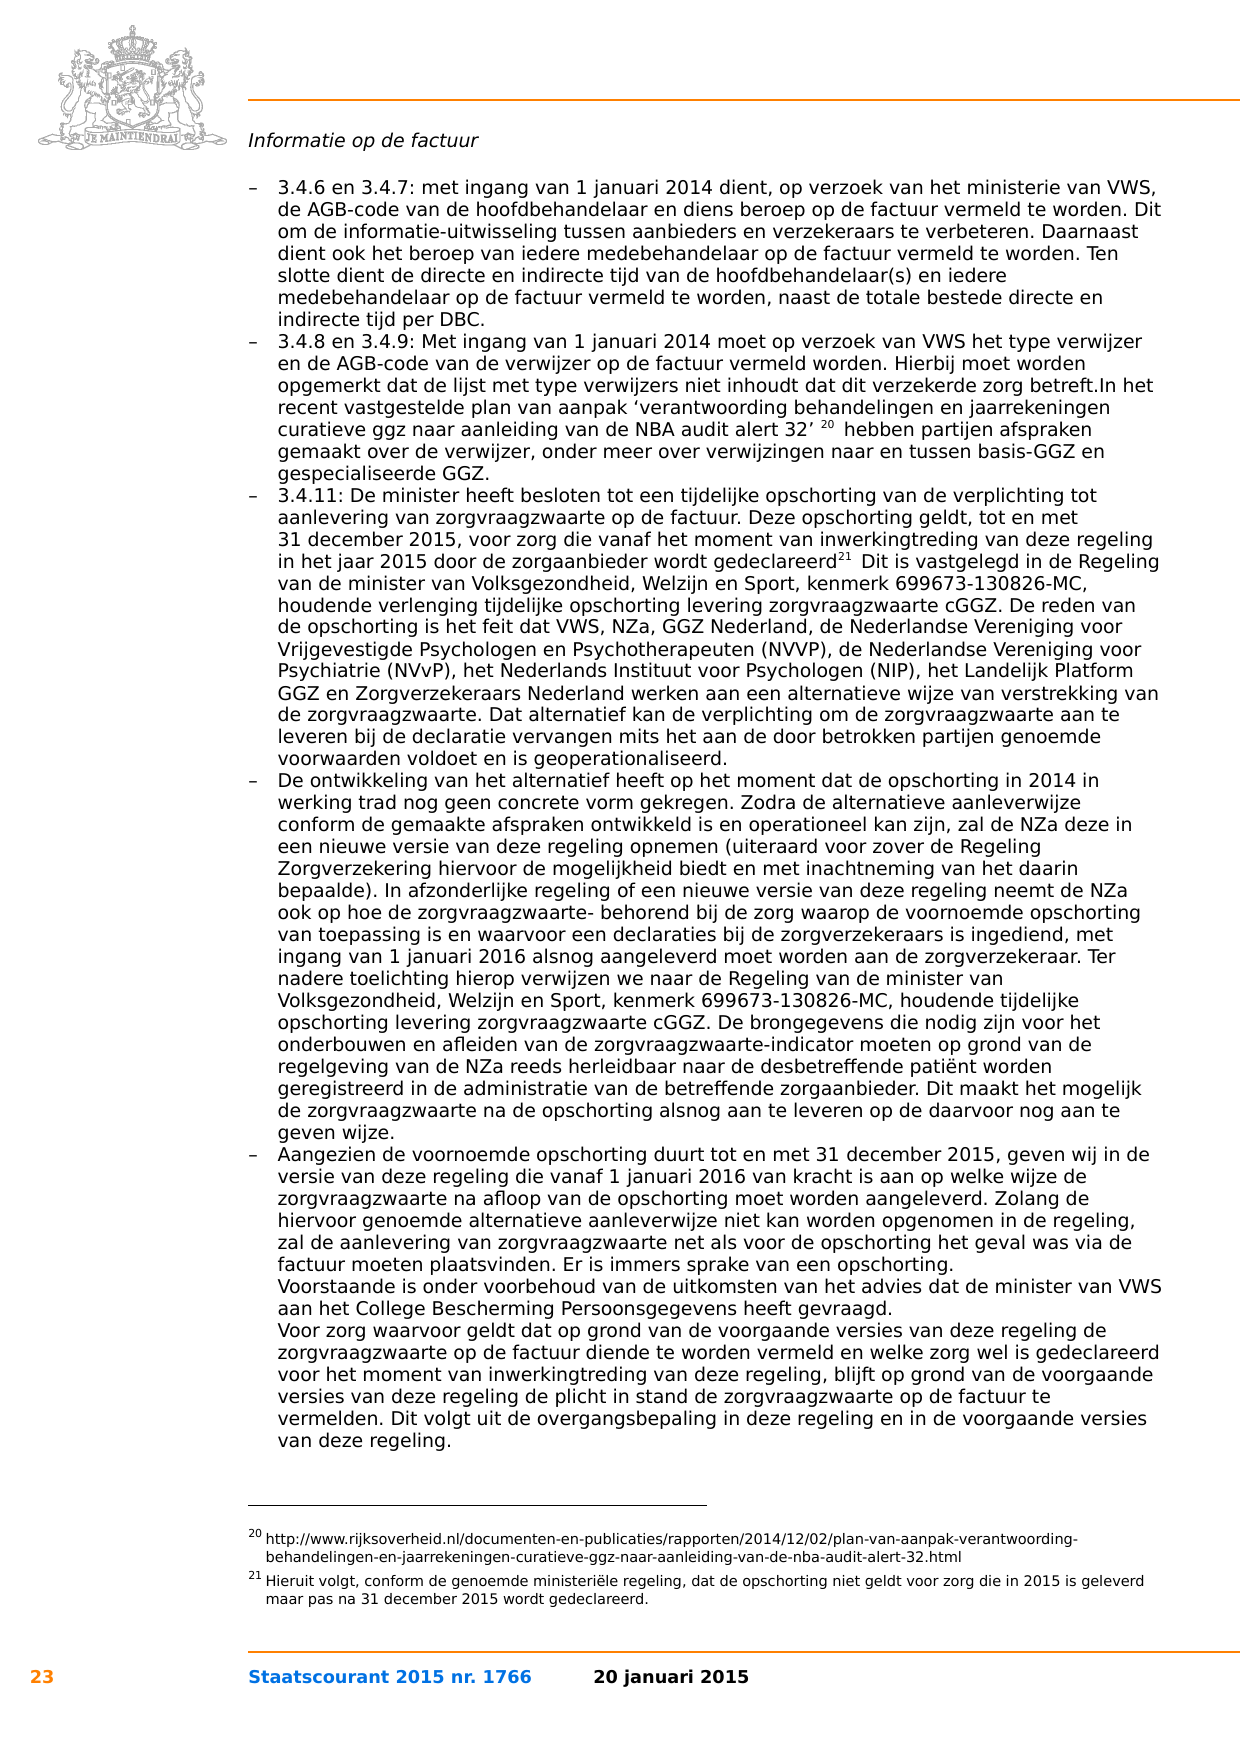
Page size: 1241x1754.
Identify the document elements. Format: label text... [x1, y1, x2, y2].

text – 3.4.11: De minister heeft besloten tot een tijdelijke opschorting van de verplichting tot aanlevering van zorgvraagzwaarte op de factuur. Deze opschorting geldt, tot en met 31 december 2015, voor zorg die vanaf het moment van inwerkingtreding van deze regeling in het jaar 2015 door de zorgaanbieder wordt gedeclareerd Dit is vastgelegd in de Regeling van de minister van Volksgezondheid, Welzijn en Sport, kenmerk 699673-130826-MC, houdende verlenging tijdelijke opschorting levering zorgvraagzwaarte cGGZ. De reden van de opschorting is het feit dat VWS, NZa, GGZ Nederland, de Nederlandse Vereniging voor Vrijgevestigde Psychologen en Psychotherapeuten (NVVP), de Nederlandse Vereniging voor Psychiatrie (NVvP), het Nederlands Instituut voor Psychologen (NIP), het Landelijk Platform GGZ en Zorgverzekeraars Nederland werken aan een alternatieve wijze van verstrekking van de zorgvraagzwaarte. Dat alternatief kan de verplichting om de zorgvraagzwaarte aan te leveren bij de declaratie vervangen mits het aan de door betrokken partijen genoemde voorwaarden voldoet en is geoperationaliseerd. [248, 484, 1163, 770]
text Voorstaande is onder voorbehoud van de uitkomsten van het advies dat de minister van VWS aan het College Bescherming Persoonsgegevens heeft gevraagd. [277, 1276, 1163, 1320]
text – Aangezien de voornoemde opschorting duurt tot en met 31 december 2015, geven wij in de versie van deze regeling die vanaf 1 januari 2016 van kracht is aan op welke wijze de zorgvraagzwaarte na afloop van de opschorting moet worden aangeleverd. Zolang de hiervoor genoemde alternatieve aanleverwijze niet kan worden opgenomen in de regeling, zal de aanlevering van zorgvraagzwaarte net als voor de opschorting het geval was via de factuur moeten plaatsvinden. Er is immers sprake van een opschorting. [248, 1144, 1163, 1276]
text http://www.rijksoverheid.nl/documenten-en-publicaties/rapporten/2014/12/02/plan-van-aanpak-verantwoording-behandelingen-en-jaarrekeningen-curatieve-ggz-naar-aanleiding-van-de-nba-audit-alert-32.html [248, 1527, 1163, 1566]
subtitle Informatie op de factuur [248, 130, 1163, 152]
text – 3.4.8 en 3.4.9: Met ingang van 1 januari 2014 moet op verzoek van VWS het type verwijzer en de AGB-code van de verwijzer op de factuur vermeld worden. Hierbij moet worden opgemerkt dat de lijst met type verwijzers niet inhoudt dat dit verzekerde zorg betreft.In het recent vastgestelde plan van aanpak ‘verantwoording behandelingen en jaarrekeningen curatieve ggz naar aanleiding van de NBA audit alert 32’ hebben partijen afspraken gemaakt over de verwijzer, onder meer over verwijzingen naar en tussen basis-GGZ en gespecialiseerde GGZ. [248, 331, 1163, 484]
text Voor zorg waarvoor geldt dat op grond van de voorgaande versies van deze regeling de zorgvraagzwaarte op de factuur diende te worden vermeld en welke zorg wel is gedeclareerd voor het moment van inwerkingtreding van deze regeling, blijft op grond van de voorgaande versies van deze regeling de plicht in stand de zorgvraagzwaarte op de factuur te vermelden. Dit volgt uit de overgangsbepaling in deze regeling en in de voorgaande versies van deze regeling. [277, 1320, 1163, 1452]
picture [38, 25, 227, 150]
text Hieruit volgt, conform de genoemde ministeriële regeling, dat de opschorting niet geldt voor zorg die in 2015 is geleverd maar pas na 31 december 2015 wordt gedeclareerd. [248, 1569, 1163, 1608]
text – De ontwikkeling van het alternatief heeft op het moment dat de opschorting in 2014 in werking trad nog geen concrete vorm gekregen. Zodra de alternatieve aanleverwijze conform de gemaakte afspraken ontwikkeld is en operationeel kan zijn, zal de NZa deze in een nieuwe versie van deze regeling opnemen (uiteraard voor zover de Regeling Zorgverzekering hiervoor de mogelijkheid biedt en met inachtneming van het daarin bepaalde). In afzonderlijke regeling of een nieuwe versie van deze regeling neemt de NZa ook op hoe de zorgvraagzwaarte- behorend bij de zorg waarop de voornoemde opschorting van toepassing is en waarvoor een declaraties bij de zorgverzekeraars is ingediend, met ingang van 1 januari 2016 alsnog aangeleverd moet worden aan de zorgverzekeraar. Ter nadere toelichting hierop verwijzen we naar de Regeling van de minister van Volksgezondheid, Welzijn en Sport, kenmerk 699673-130826-MC, houdende tijdelijke opschorting levering zorgvraagzwaarte cGGZ. De brongegevens die nodig zijn voor het onderbouwen en afleiden van de zorgvraagzwaarte-indicator moeten op grond van de regelgeving van de NZa reeds herleidbaar naar de desbetreffende patiënt worden geregistreerd in de administratie van de betreffende zorgaanbieder. Dit maakt het mogelijk de zorgvraagzwaarte na de opschorting alsnog aan te leveren op de daarvoor nog aan te geven wijze. [248, 770, 1163, 1144]
text – 3.4.6 en 3.4.7: met ingang van 1 januari 2014 dient, op verzoek van het ministerie van VWS, de AGB-code van de hoofdbehandelaar en diens beroep op de factuur vermeld te worden. Dit om de informatie-uitwisseling tussen aanbieders en verzekeraars te verbeteren. Daarnaast dient ook het beroep van iedere medebehandelaar op de factuur vermeld te worden. Ten slotte dient de directe en indirecte tijd van de hoofdbehandelaar(s) en iedere medebehandelaar op de factuur vermeld te worden, naast de totale bestede directe en indirecte tijd per DBC. [248, 177, 1163, 331]
